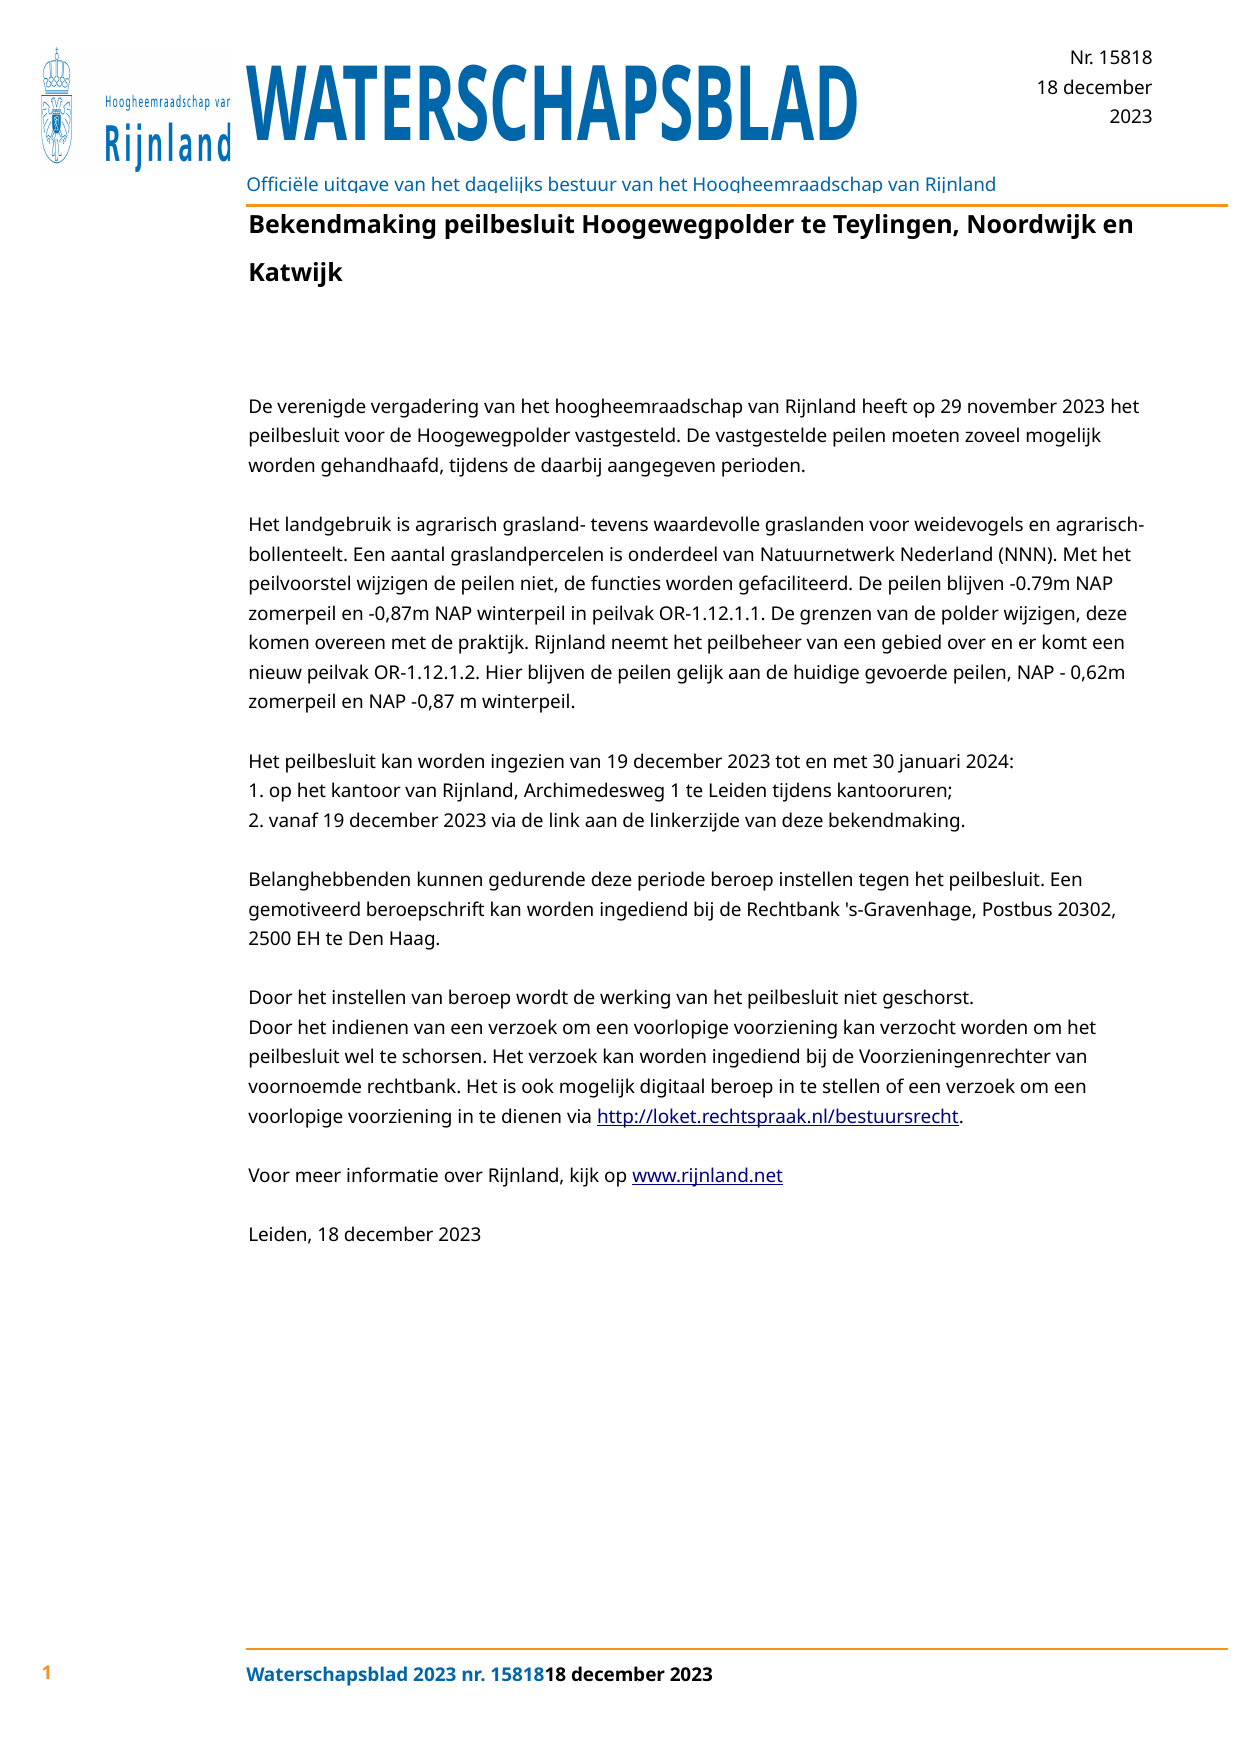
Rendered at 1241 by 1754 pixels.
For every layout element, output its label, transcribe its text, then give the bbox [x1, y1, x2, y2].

text 2. vanaf 19 december 2023 via de link aan de linkerzijde van deze bekendmaking. [248, 807, 1152, 833]
picture [41, 47, 231, 172]
text Voor meer informatie over Rijnland, kijk op www.rijnland.net [248, 1162, 1152, 1188]
text Belanghebbenden kunnen gedurende deze periode beroep instellen tegen het peilbesluit. Een gemotiveerd beroepschrift kan worden ingediend bij de Rechtbank 's-Gravenhage, Postbus 20302, 2500 EH te Den Haag. [248, 866, 1152, 951]
text Door het instellen van beroep wordt de werking van het peilbesluit niet geschorst. [248, 984, 1152, 1010]
text Leiden, 18 december 2023 [248, 1221, 1152, 1247]
text Het landgebruik is agrarisch grasland- tevens waardevolle graslanden voor weidevogels en agrarisch- bollenteelt. Een aantal graslandpercelen is onderdeel van Natuurnetwerk Nederland (NNN). Met het peilvoorstel wijzigen de peilen niet, de functies worden gefaciliteerd. De peilen blijven -0.79m NAP zomerpeil en -0,87m NAP winterpeil in peilvak OR-1.12.1.1. De grenzen van de polder wijzigen, deze komen overeen met de praktijk. Rijnland neemt het peilbeheer van een gebied over en er komt een nieuw peilvak OR-1.12.1.2. Hier blijven de peilen gelijk aan de huidige gevoerde peilen, NAP - 0,62m zomerpeil en NAP -0,87 m winterpeil. [248, 511, 1152, 714]
text 1. op het kantoor van Rijnland, Archimedesweg 1 te Leiden tijdens kantooruren; [248, 777, 1152, 803]
text Door het indienen van een verzoek om een voorlopige voorziening kan verzocht worden om het peilbesluit wel te schorsen. Het verzoek kan worden ingediend bij de Voorzieningenrechter van voornoemde rechtbank. Het is ook mogelijk digitaal beroep in te stellen of een verzoek om een voorlopige voorziening in te dienen via http://loket.rechtspraak.nl/bestuursrecht. [248, 1014, 1152, 1129]
text De verenigde vergadering van het hoogheemraadschap van Rijnland heeft op 29 november 2023 het peilbesluit voor de Hoogewegpolder vastgesteld. De vastgestelde peilen moeten zoveel mogelijk worden gehandhaafd, tijdens de daarbij aangegeven perioden. [248, 393, 1152, 478]
text Bekendmaking peilbesluit Hoogewegpolder te Teylingen, Noordwijk en Katwijk [248, 207, 1152, 288]
text Het peilbesluit kan worden ingezien van 19 december 2023 tot en met 30 januari 2024: [248, 748, 1152, 774]
